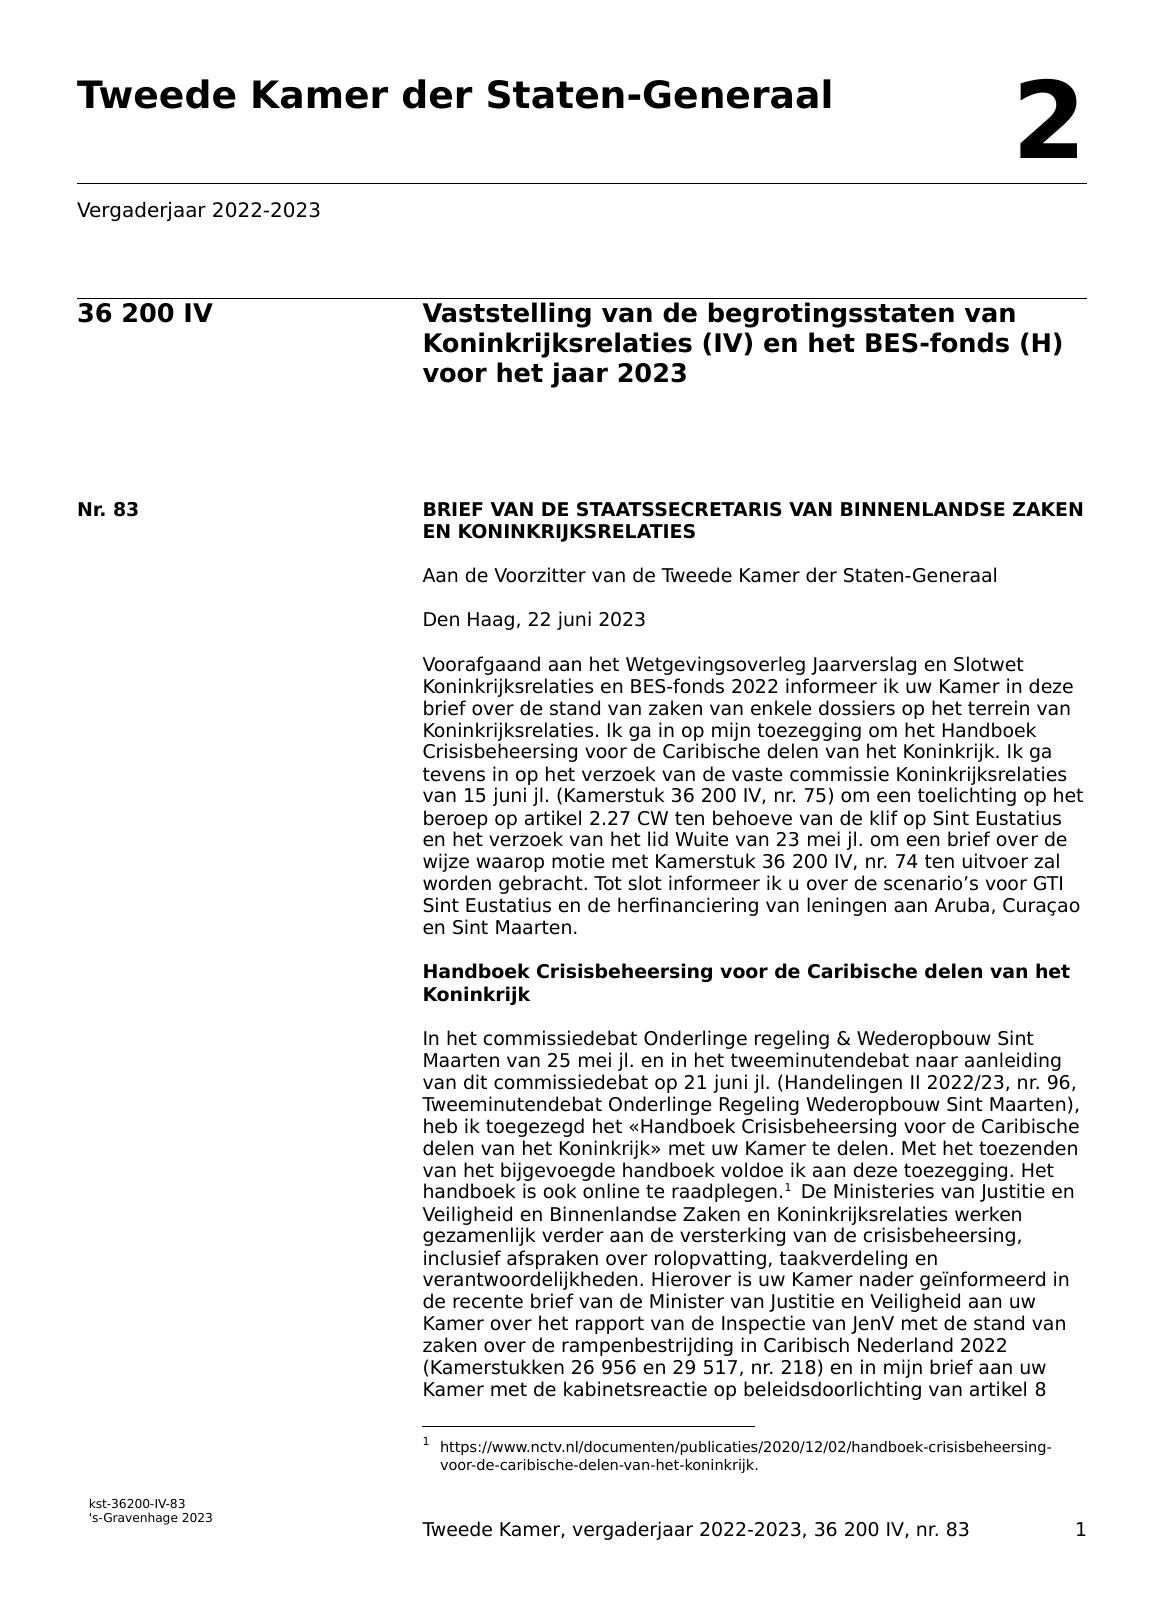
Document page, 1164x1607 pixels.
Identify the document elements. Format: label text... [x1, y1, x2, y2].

text Voorafgaand aan het Wetgevingsoverleg Jaarverslag en Slotwet Koninkrijksrelaties en BES-fonds 2022 informeer ik uw Kamer in deze brief over de stand van zaken van enkele dossiers op het terrein van Koninkrijksrelaties. Ik ga in op mijn toezegging om het Handboek Crisisbeheersing voor de Caribische delen van het Koninkrijk. Ik ga tevens in op het verzoek van de vaste commissie Koninkrijksrelaties van 15 juni jl. (Kamerstuk 36 200 IV, nr. 75) om een toelichting op het beroep op artikel 2.27 CW ten behoeve van de klif op Sint Eustatius en het verzoek van het lid Wuite van 23 mei jl. om een brief over de wijze waarop motie met Kamerstuk 36 200 IV, nr. 74 ten uitvoer zal worden gebracht. Tot slot informeer ik u over de scenario’s voor GTI Sint Eustatius en de herfinanciering van leningen aan Aruba, Curaçao en Sint Maarten. [422, 653, 1087, 939]
text https://www.nctv.nl/documenten/publicaties/2020/12/02/handboek-crisisbeheersing-voor-de-caribische-delen-van-het-koninkrijk. [422, 1435, 1087, 1474]
table_header Tweede Kamer der Staten-Generaal [77, 59, 886, 183]
subtitle Handboek Crisisbeheersing voor de Caribische delen van het Koninkrijk [422, 961, 1087, 1005]
table_header 2 [886, 59, 1087, 183]
subtitle 36 200 IV Vaststelling van de begrotingsstaten van Koninkrijksrelaties (IV) en het BES-fonds (H) voor het jaar 2023 [77, 299, 1087, 388]
subtitle Nr. 83 BRIEF VAN DE STAATSSECRETARIS VAN BINNENLANDSE ZAKEN EN KONINKRIJKSRELATIES [77, 499, 1087, 543]
table_cell Vergaderjaar 2022-2023 [77, 184, 1087, 298]
text Aan de Voorzitter van de Tweede Kamer der Staten-Generaal [422, 565, 1087, 587]
text kst-36200-IV-83 [88, 1497, 323, 1511]
text In het commissiedebat Onderlinge regeling & Wederopbouw Sint Maarten van 25 mei jl. en in het tweeminutendebat naar aanleiding van dit commissiedebat op 21 juni jl. (Handelingen II 2022/23, nr. 96, Tweeminutendebat Onderlinge Regeling Wederopbouw Sint Maarten), heb ik toegezegd het «Handboek Crisisbeheersing voor de Caribische delen van het Koninkrijk» met uw Kamer te delen. Met het toezenden van het bijgevoegde handboek voldoe ik aan deze toezegging. Het handboek is ook online te raadplegen. De Ministeries van Justitie en Veiligheid en Binnenlandse Zaken en Koninkrijksrelaties werken gezamenlijk verder aan de versterking van de crisisbeheersing, inclusief afspraken over rolopvatting, taakverdeling en verantwoordelijkheden. Hierover is uw Kamer nader geïnformeerd in de recente brief van de Minister van Justitie en Veiligheid aan uw Kamer over het rapport van de Inspectie van JenV met de stand van zaken over de rampenbestrijding in Caribisch Nederland 2022 (Kamerstukken 26 956 en 29 517, nr. 218) en in mijn brief aan uw Kamer met de kabinetsreactie op beleidsdoorlichting van artikel 8 [422, 1028, 1087, 1401]
text 's-Gravenhage 2023 [88, 1511, 323, 1525]
text Den Haag, 22 juni 2023 [422, 609, 1087, 631]
